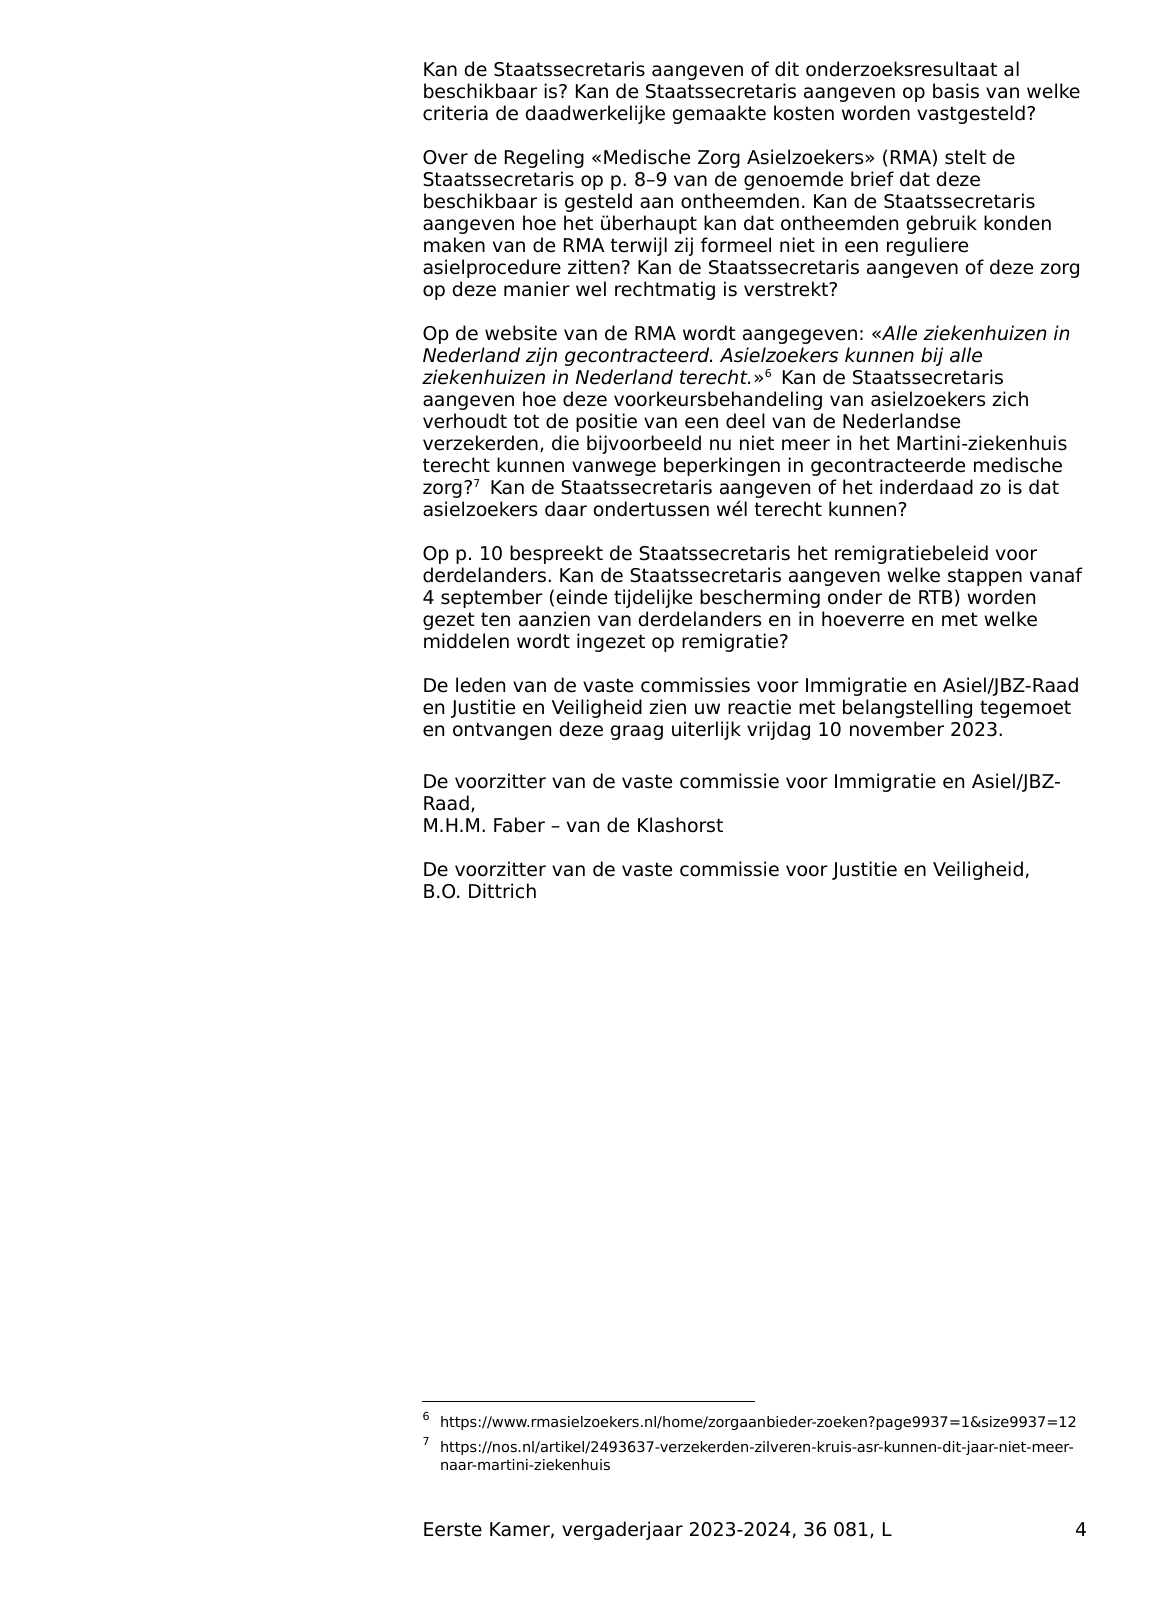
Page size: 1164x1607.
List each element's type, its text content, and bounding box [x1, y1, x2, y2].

text Op de website van de RMA wordt aangegeven: «Alle ziekenhuizen in Nederland zijn gecontracteerd. Asielzoekers kunnen bij alle ziekenhuizen in Nederland terecht.» Kan de Staatssecretaris aangeven hoe deze voorkeursbehandeling van asielzoekers zich verhoudt tot de positie van een deel van de Nederlandse verzekerden, die bijvoorbeeld nu niet meer in het Martini-ziekenhuis terecht kunnen vanwege beperkingen in gecontracteerde medische zorg? Kan de Staatssecretaris aangeven of het inderdaad zo is dat asielzoekers daar ondertussen wél terecht kunnen? [422, 323, 1087, 521]
text Over de Regeling «Medische Zorg Asielzoekers» (RMA) stelt de Staatssecretaris op p. 8–9 van de genoemde brief dat deze beschikbaar is gesteld aan ontheemden. Kan de Staatssecretaris aangeven hoe het überhaupt kan dat ontheemden gebruik konden maken van de RMA terwijl zij formeel niet in een reguliere asielprocedure zitten? Kan de Staatssecretaris aangeven of deze zorg op deze manier wel rechtmatig is verstrekt? [422, 147, 1087, 301]
text https://nos.nl/artikel/2493637-verzekerden-zilveren-kruis-asr-kunnen-dit-jaar-niet-meer-naar-martini-ziekenhuis [422, 1435, 1087, 1474]
text https://www.rmasielzoekers.nl/home/zorgaanbieder-zoeken?page9937=1&size9937=12 [422, 1410, 1087, 1432]
text De voorzitter van de vaste commissie voor Immigratie en Asiel/JBZ-Raad, M.H.M. Faber – van de Klashorst [422, 771, 1087, 837]
text De leden van de vaste commissies voor Immigratie en Asiel/JBZ-Raad en Justitie en Veiligheid zien uw reactie met belangstelling tegemoet en ontvangen deze graag uiterlijk vrijdag 10 november 2023. [422, 675, 1087, 741]
text De voorzitter van de vaste commissie voor Justitie en Veiligheid, B.O. Dittrich [422, 859, 1087, 903]
text Kan de Staatssecretaris aangeven of dit onderzoeksresultaat al beschikbaar is? Kan de Staatssecretaris aangeven op basis van welke criteria de daadwerkelijke gemaakte kosten worden vastgesteld? [422, 59, 1087, 125]
text Op p. 10 bespreekt de Staatssecretaris het remigratiebeleid voor derdelanders. Kan de Staatssecretaris aangeven welke stappen vanaf 4 september (einde tijdelijke bescherming onder de RTB) worden gezet ten aanzien van derdelanders en in hoeverre en met welke middelen wordt ingezet op remigratie? [422, 543, 1087, 653]
